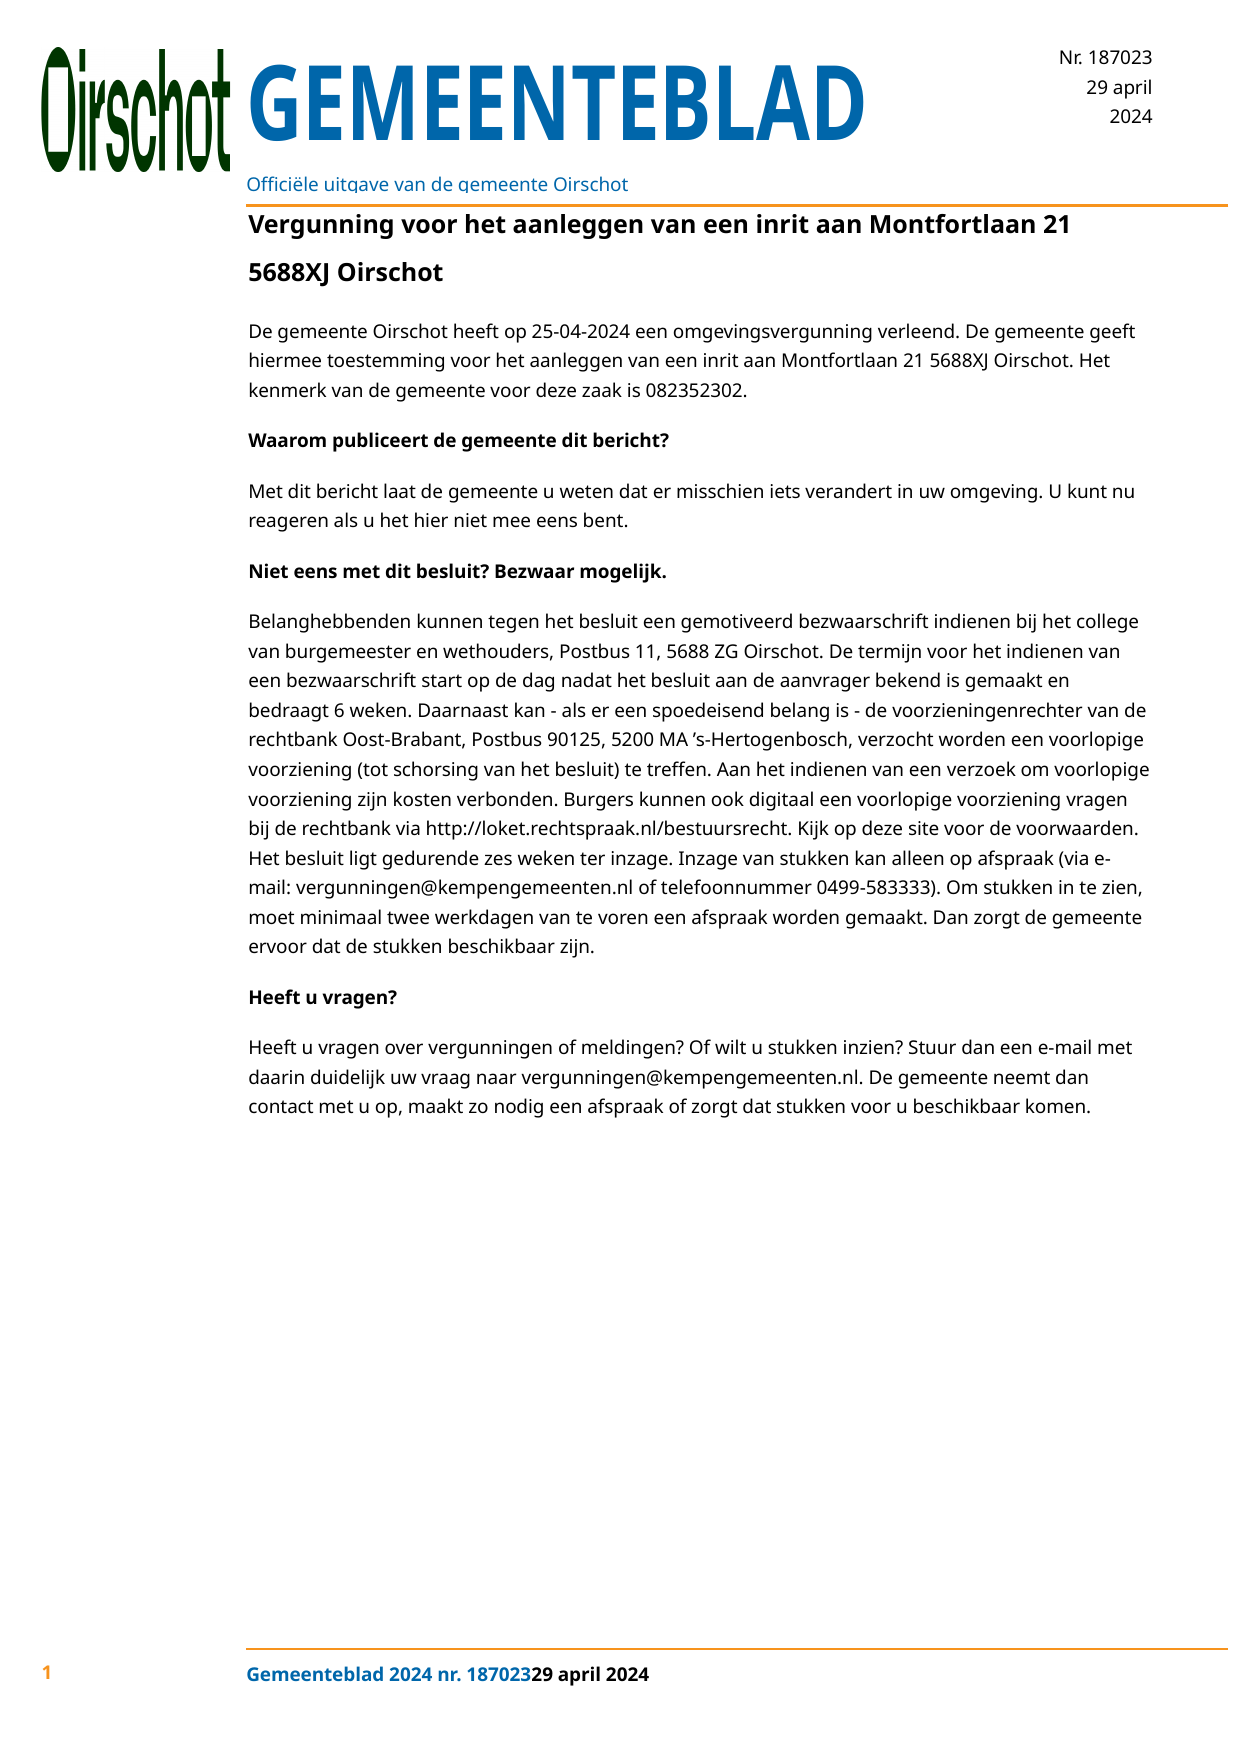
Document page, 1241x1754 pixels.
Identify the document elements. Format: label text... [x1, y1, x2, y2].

text Belanghebbenden kunnen tegen het besluit een gemotiveerd bezwaarschrift indienen bij het college van burgemeester en wethouders, Postbus 11, 5688 ZG Oirschot. De termijn voor het indienen van een bezwaarschrift start op de dag nadat het besluit aan de aanvrager bekend is gemaakt en bedraagt 6 weken. Daarnaast kan - als er een spoedeisend belang is - de voorzieningenrechter van de rechtbank Oost-Brabant, Postbus 90125, 5200 MA ’s-Hertogenbosch, verzocht worden een voorlopige voorziening (tot schorsing van het besluit) te treffen. Aan het indienen van een verzoek om voorlopige voorziening zijn kosten verbonden. Burgers kunnen ook digitaal een voorlopige voorziening vragen bij de rechtbank via http://loket.rechtspraak.nl/bestuursrecht. Kijk op deze site voor de voorwaarden. Het besluit ligt gedurende zes weken ter inzage. Inzage van stukken kan alleen op afspraak (via e-mail: vergunningen@kempengemeenten.nl of telefoonnummer 0499-583333). Om stukken in te zien, moet minimaal twee werkdagen van te voren een afspraak worden gemaakt. Dan zorgt de gemeente ervoor dat de stukken beschikbaar zijn. [248, 608, 1152, 959]
text Niet eens met dit besluit? Bezwaar mogelijk. [248, 558, 1152, 584]
text Heeft u vragen over vergunningen of meldingen? Of wilt u stukken inzien? Stuur dan een e-mail met daarin duidelijk uw vraag naar vergunningen@kempengemeenten.nl. De gemeente neemt dan contact met u op, maakt zo nodig een afspraak of zorgt dat stukken voor u beschikbaar komen. [248, 1034, 1152, 1119]
text Heeft u vragen? [248, 984, 1152, 1010]
text Met dit bericht laat de gemeente u weten dat er misschien iets verandert in uw omgeving. U kunt nu reageren als u het hier niet mee eens bent. [248, 478, 1152, 533]
picture [41, 47, 231, 172]
text Waarom publiceert de gemeente dit bericht? [248, 427, 1152, 453]
text De gemeente Oirschot heeft op 25-04-2024 een omgevingsvergunning verleend. De gemeente geeft hiermee toestemming voor het aanleggen van een inrit aan Montfortlaan 21 5688XJ Oirschot. Het kenmerk van de gemeente voor deze zaak is 082352302. [248, 318, 1152, 403]
text Vergunning voor het aanleggen van een inrit aan Montfortlaan 21 5688XJ Oirschot [248, 207, 1152, 288]
